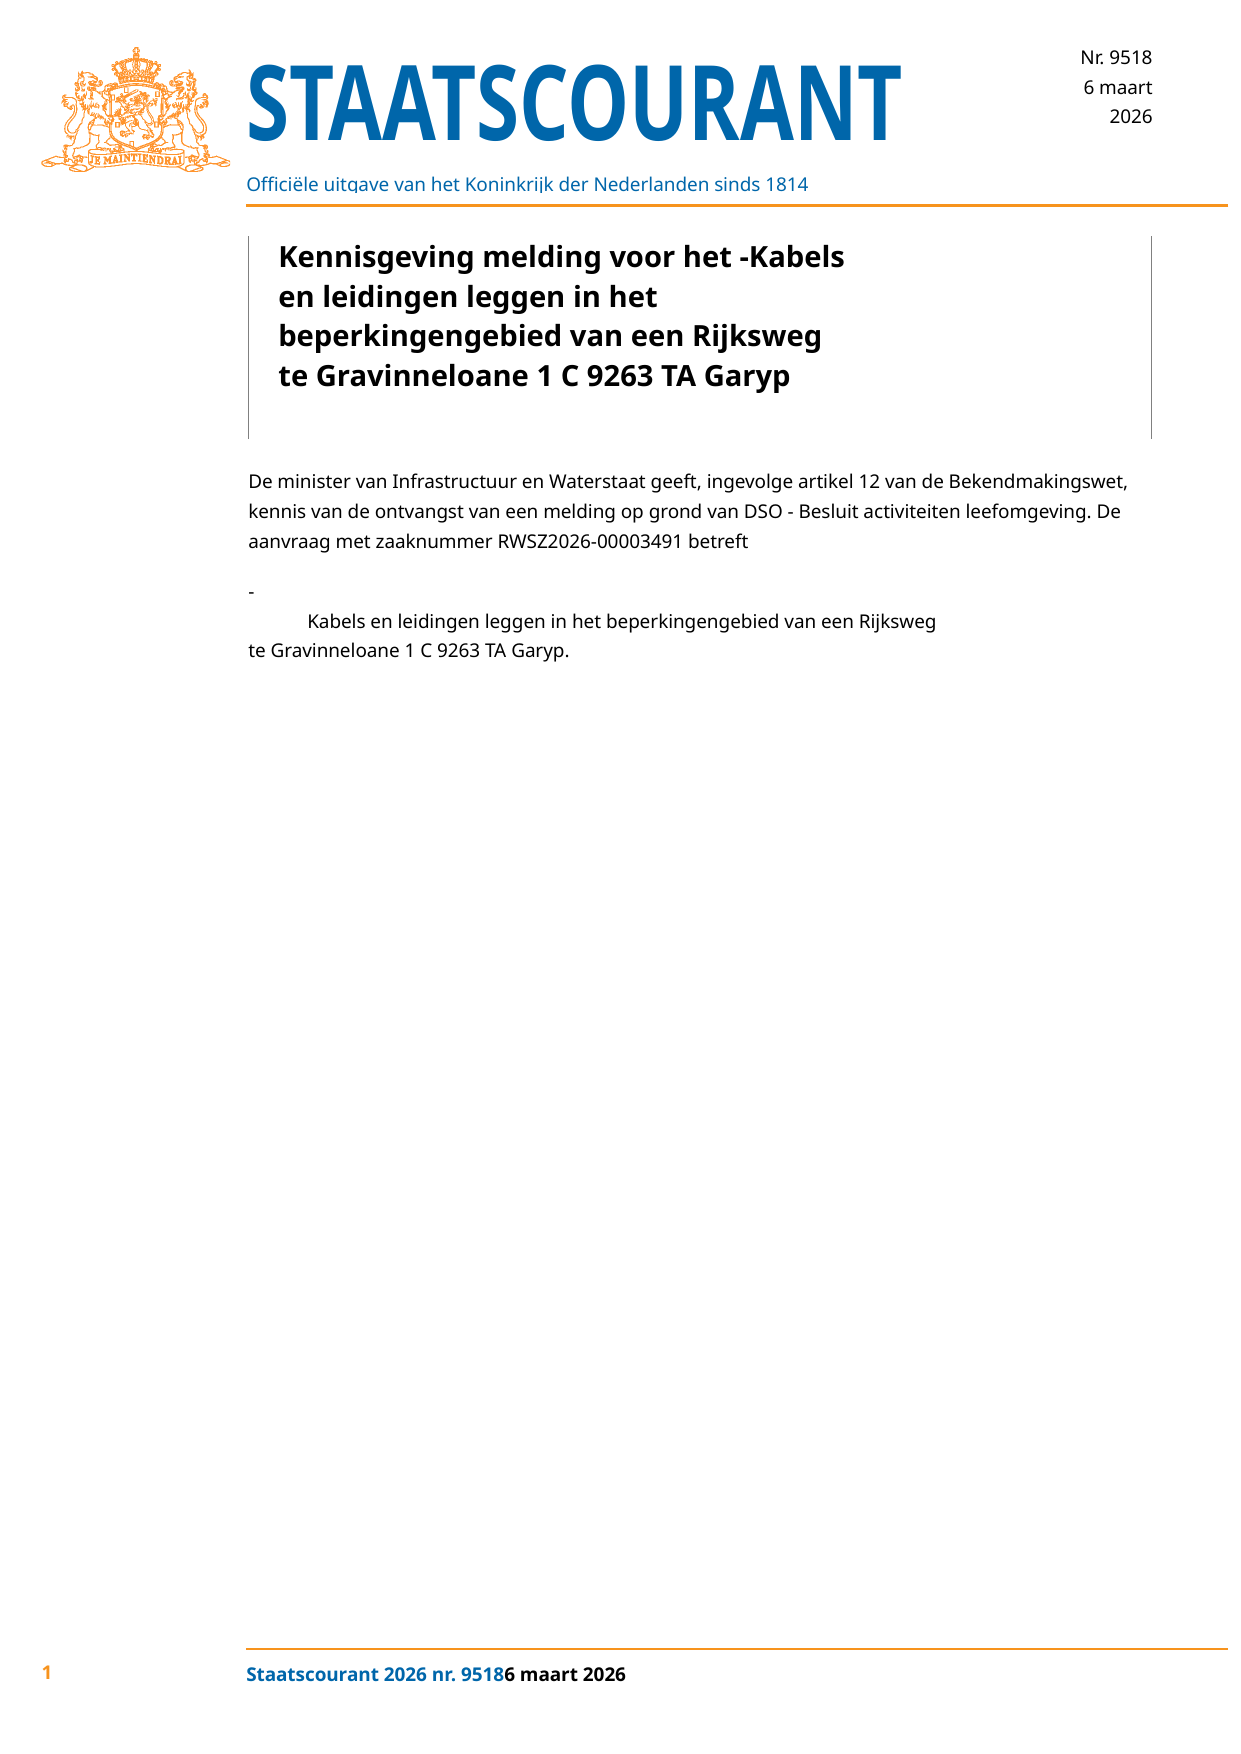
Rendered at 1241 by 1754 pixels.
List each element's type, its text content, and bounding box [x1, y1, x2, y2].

table_header Kennisgeving melding voor het -Kabels en leidingen leggen in het beperkingengebied van een Rijksweg te Gravinneloane 1 C 9263 TA Garyp [249, 236, 850, 439]
picture [912, 236, 1090, 414]
table_header [850, 236, 912, 413]
table_header [850, 414, 1151, 439]
text De minister van Infrastructuur en Waterstaat geeft, ingevolge artikel 12 van de Bekendmakingswet, kennis van de ontvangst van een melding op grond van DSO - Besluit activiteiten leefomgeving. De aanvraag met zaaknummer RWSZ2026-00003491 betreft [248, 469, 1152, 553]
table_header [1090, 236, 1151, 413]
text te Gravinneloane 1 C 9263 TA Garyp. [248, 637, 1152, 663]
list Kabels en leidingen leggen in het beperkingengebied van een Rijksweg [248, 608, 1152, 633]
picture [41, 47, 231, 172]
